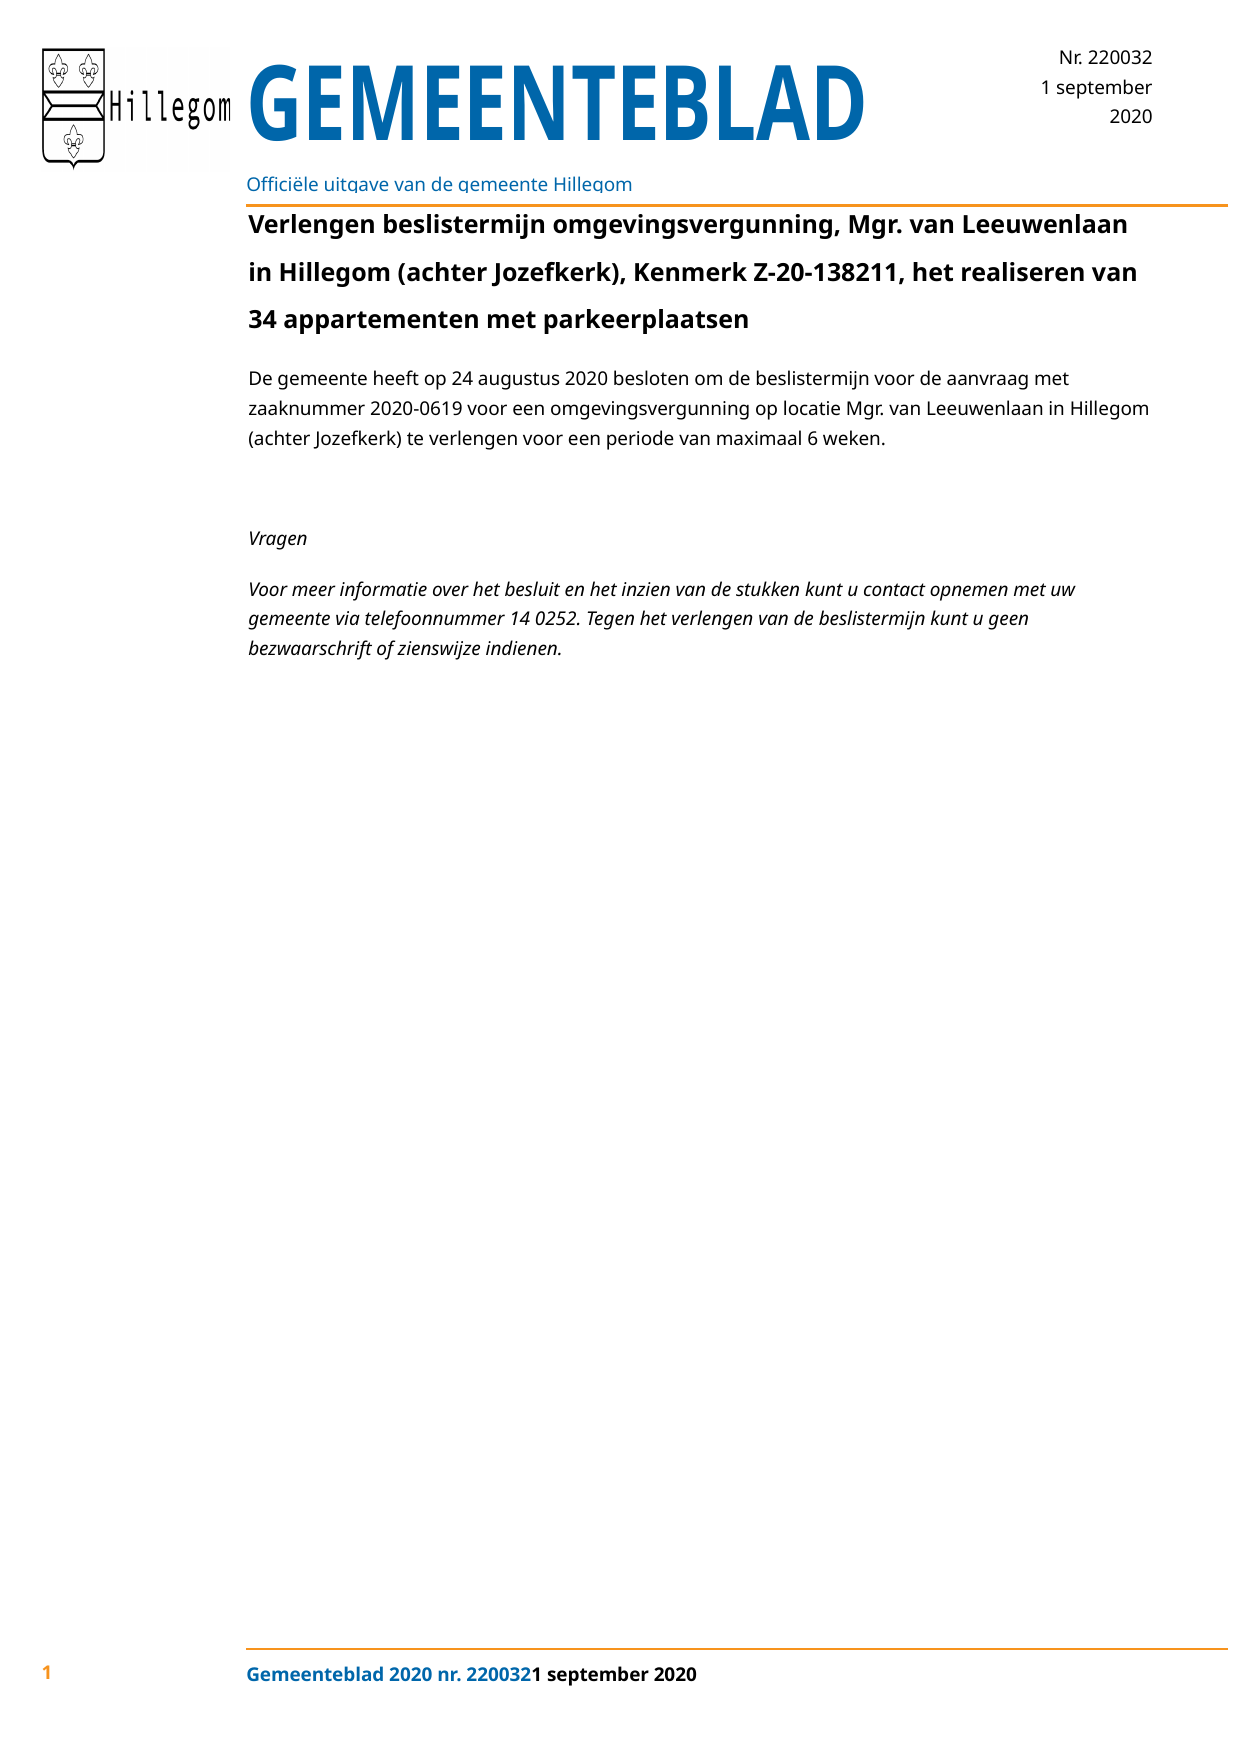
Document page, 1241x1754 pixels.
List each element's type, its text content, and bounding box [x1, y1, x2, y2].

text De gemeente heeft op 24 augustus 2020 besloten om de beslistermijn voor de aanvraag met zaaknummer 2020-0619 voor een omgevingsvergunning op locatie Mgr. van Leeuwenlaan in Hillegom (achter Jozefkerk) te verlengen voor een periode van maximaal 6 weken. [248, 366, 1152, 450]
picture [41, 47, 231, 172]
text Voor meer informatie over het besluit en het inzien van de stukken kunt u contact opnemen met uw gemeente via telefoonnummer 14 0252. Tegen het verlengen van de beslistermijn kunt u geen bezwaarschrift of zienswijze indienen. [248, 576, 1152, 661]
text Verlengen beslistermijn omgevingsvergunning, Mgr. van Leeuwenlaan in Hillegom (achter Jozefkerk), Kenmerk Z-20-138211, het realiseren van 34 appartementen met parkeerplaatsen [248, 207, 1152, 336]
text Vragen [248, 526, 1152, 551]
